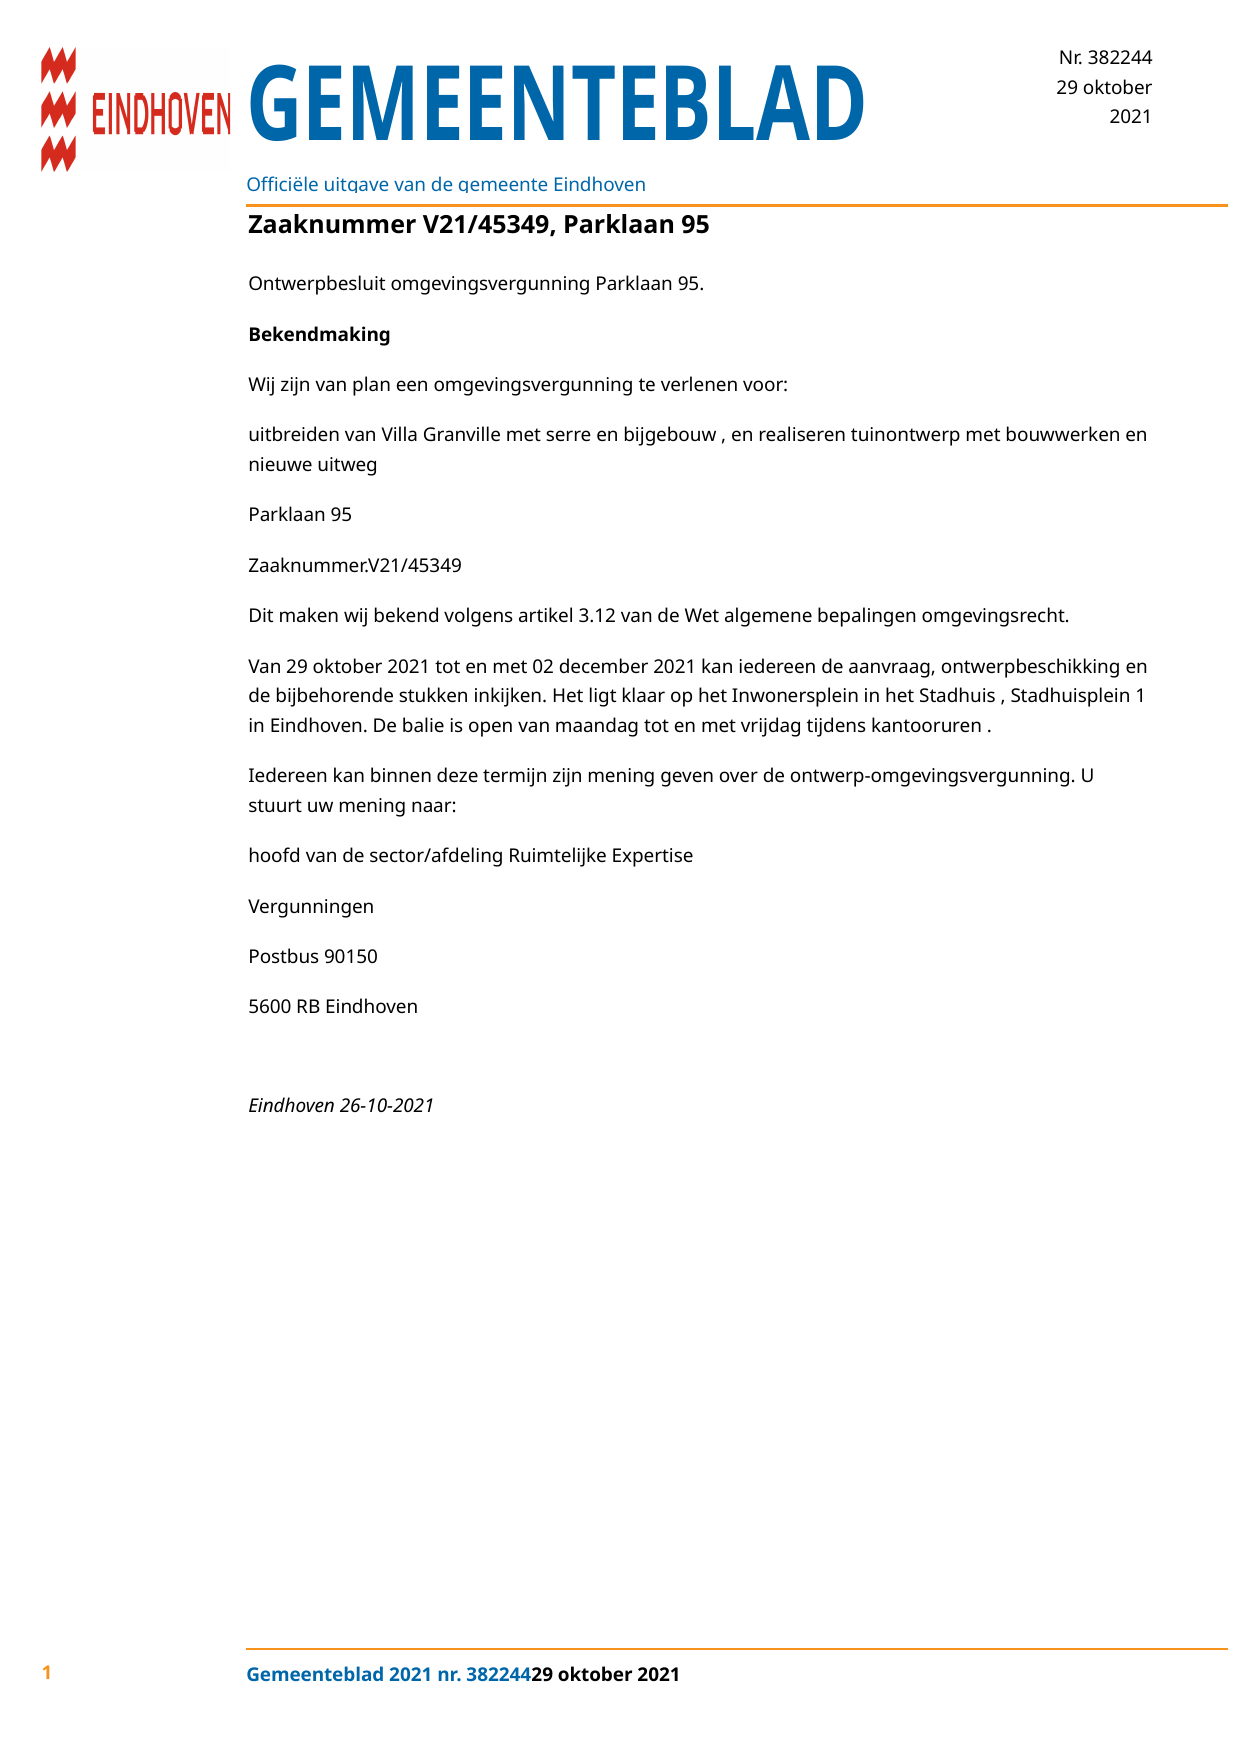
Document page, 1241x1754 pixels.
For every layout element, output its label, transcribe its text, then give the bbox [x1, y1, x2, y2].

text Parklaan 95 [248, 502, 1152, 527]
text hoofd van de sector/afdeling Ruimtelijke Expertise [248, 842, 1152, 868]
text Van 29 oktober 2021 tot en met 02 december 2021 kan iedereen de aanvraag, ontwerpbeschikking en de bijbehorende stukken inkijken. Het ligt klaar op het Inwonersplein in het Stadhuis , Stadhuisplein 1 in Eindhoven. De balie is open van maandag tot en met vrijdag tijdens kantooruren . [248, 653, 1152, 738]
text Eindhoven 26-10-2021 [248, 1092, 1152, 1118]
text Postbus 90150 [248, 943, 1152, 969]
text Bekendmaking [248, 321, 1152, 346]
text Zaaknummer V21/45349, Parklaan 95 [248, 207, 1152, 241]
text uitbreiden van Villa Granville met serre en bijgebouw , en realiseren tuinontwerp met bouwwerken en nieuwe uitweg [248, 422, 1152, 477]
picture [41, 47, 231, 172]
text Vergunningen [248, 893, 1152, 918]
text 5600 RB Eindhoven [248, 994, 1152, 1019]
text Dit maken wij bekend volgens artikel 3.12 van de Wet algemene bepalingen omgevingsrecht. [248, 602, 1152, 628]
text Zaaknummer.V21/45349 [248, 552, 1152, 578]
text Wij zijn van plan een omgevingsvergunning te verlenen voor: [248, 371, 1152, 397]
text Iedereen kan binnen deze termijn zijn mening geven over de ontwerp-omgevingsvergunning. U stuurt uw mening naar: [248, 762, 1152, 818]
text Ontwerpbesluit omgevingsvergunning Parklaan 95. [248, 270, 1152, 296]
